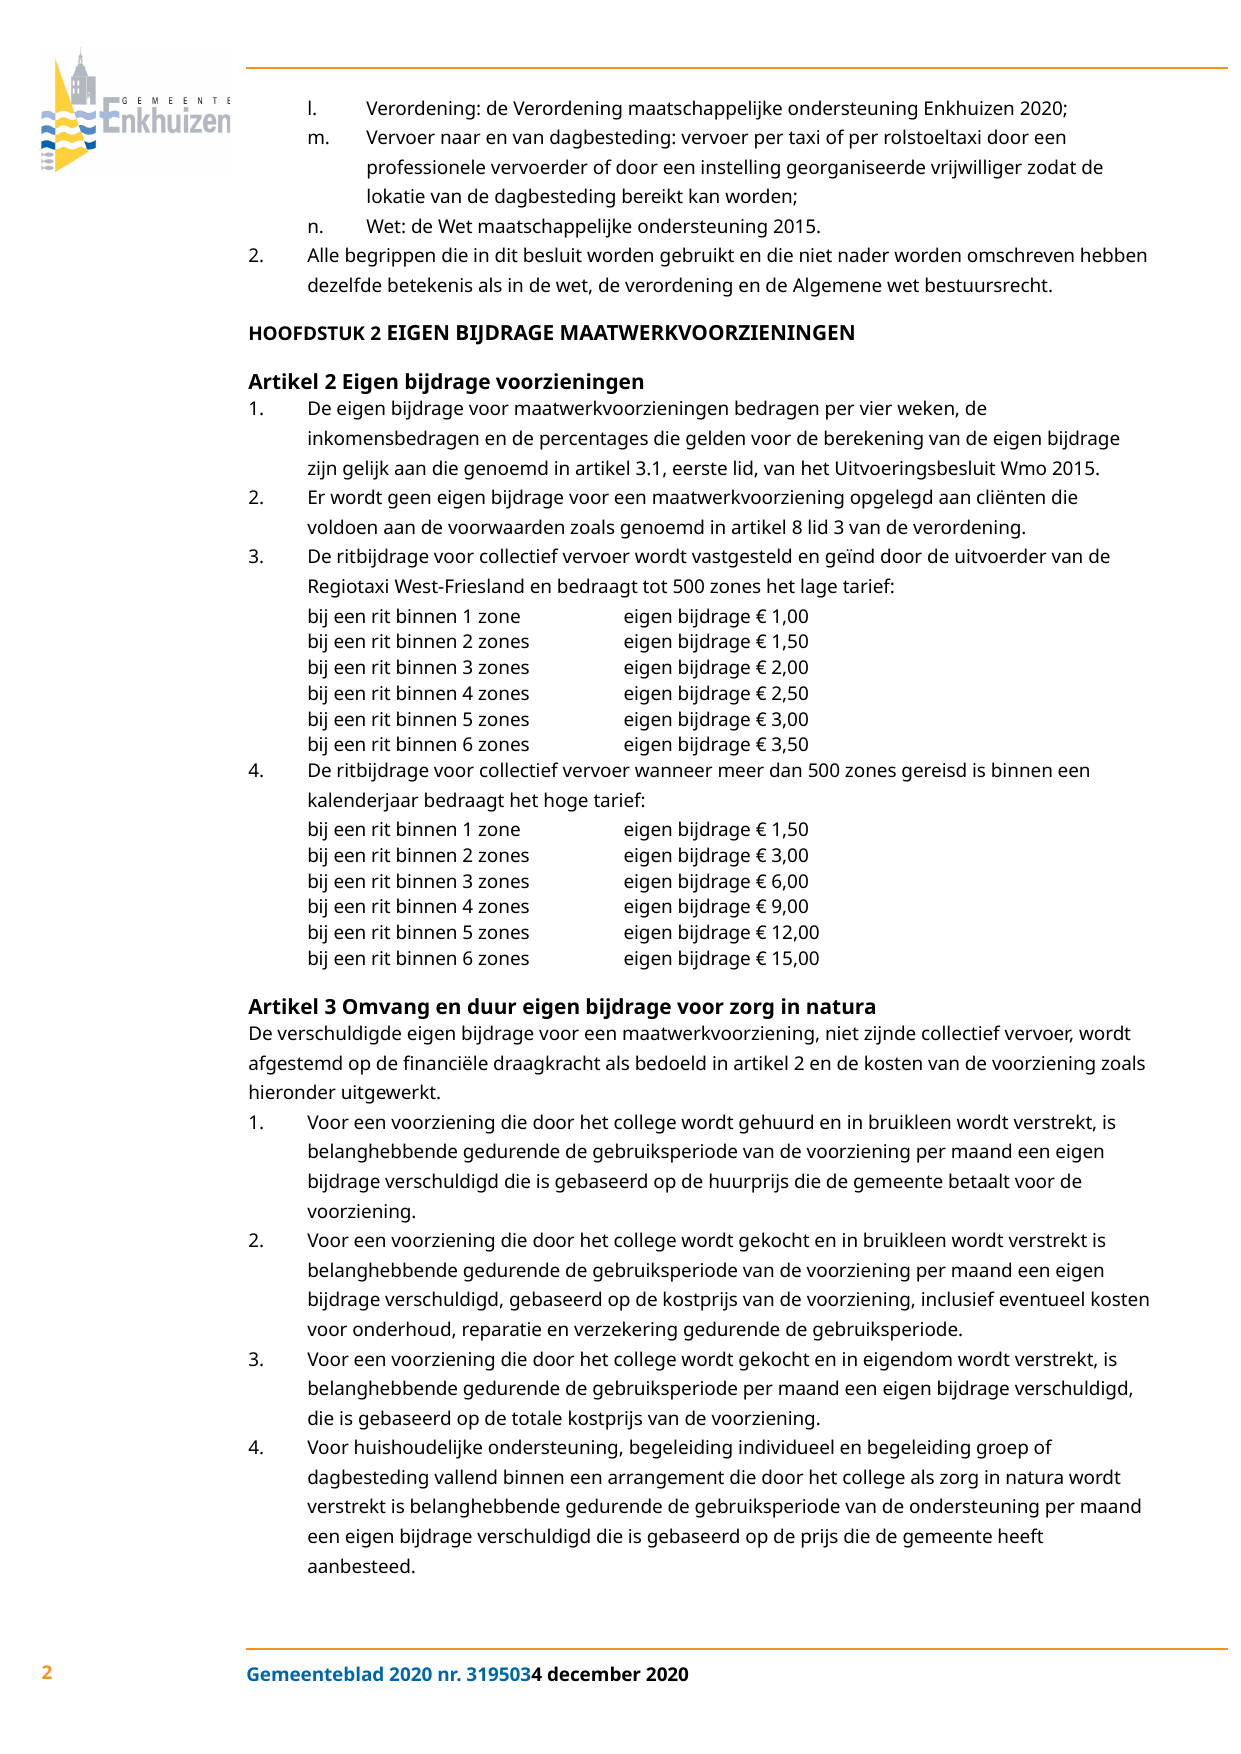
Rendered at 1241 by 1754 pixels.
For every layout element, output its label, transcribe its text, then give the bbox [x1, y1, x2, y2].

table_cell bij een rit binnen 6 zones [307, 945, 623, 971]
table_header eigen bijdrage € 1,00 [623, 603, 1211, 628]
list Vervoer naar en van dagbesteding: vervoer per taxi of per rolstoeltaxi door een professionele vervoerder of door een instelling georganiseerde vrijwilliger zodat de lokatie van de dagbesteding bereikt kan worden; [307, 124, 1152, 209]
list Wet: de Wet maatschappelijke ondersteuning 2015. [307, 213, 1152, 239]
table_cell eigen bijdrage € 9,00 [623, 894, 1211, 919]
table_cell bij een rit binnen 6 zones [307, 731, 623, 757]
list De ritbijdrage voor collectief vervoer wordt vastgesteld en geïnd door de uitvoerder van de Regiotaxi West-Friesland en bedraagt tot 500 zones het lage tarief: [248, 543, 1152, 599]
list Alle begrippen die in dit besluit worden gebruikt en die niet nader worden omschreven hebben dezelfde betekenis als in de wet, de verordening en de Algemene wet bestuursrecht. [248, 243, 1152, 298]
list Verordening: de Verordening maatschappelijke ondersteuning Enkhuizen 2020; [307, 95, 1152, 121]
text HOOFDSTUK 2 EIGEN BIJDRAGE MAATWERKVOORZIENINGEN [248, 318, 1152, 346]
table_cell eigen bijdrage € 2,50 [623, 680, 1211, 706]
list Voor een voorziening die door het college wordt gehuurd en in bruikleen wordt verstrekt, is belanghebbende gedurende de gebruiksperiode van de voorziening per maand een eigen bijdrage verschuldigd die is gebaseerd op de huurprijs die de gemeente betaalt voor de voorziening. [248, 1109, 1152, 1223]
table_header eigen bijdrage € 1,50 [623, 817, 1211, 842]
table_cell eigen bijdrage € 3,00 [623, 706, 1211, 731]
table_cell eigen bijdrage € 1,50 [623, 629, 1211, 654]
table_cell bij een rit binnen 2 zones [307, 629, 623, 654]
table_cell eigen bijdrage € 3,00 [623, 842, 1211, 868]
table_cell bij een rit binnen 3 zones [307, 868, 623, 894]
list Voor huishoudelijke ondersteuning, begeleiding individueel en begeleiding groep of dagbesteding vallend binnen een arrangement die door het college als zorg in natura wordt verstrekt is belanghebbende gedurende de gebruiksperiode van de ondersteuning per maand een eigen bijdrage verschuldigd die is gebaseerd op de prijs die de gemeente heeft aanbesteed. [248, 1434, 1152, 1578]
table_header bij een rit binnen 1 zone [307, 603, 623, 628]
text Artikel 2 Eigen bijdrage voorzieningen [248, 367, 1152, 396]
list De ritbijdrage voor collectief vervoer wanneer meer dan 500 zones gereisd is binnen een kalenderjaar bedraagt het hoge tarief: [248, 757, 1152, 813]
picture [41, 47, 231, 172]
table_cell bij een rit binnen 4 zones [307, 894, 623, 919]
table_header bij een rit binnen 1 zone [307, 817, 623, 842]
table_cell bij een rit binnen 5 zones [307, 920, 623, 945]
text Artikel 3 Omvang en duur eigen bijdrage voor zorg in natura [248, 992, 1152, 1020]
list Voor een voorziening die door het college wordt gekocht en in bruikleen wordt verstrekt is belanghebbende gedurende de gebruiksperiode van de voorziening per maand een eigen bijdrage verschuldigd, gebaseerd op de kostprijs van de voorziening, inclusief eventueel kosten voor onderhoud, reparatie en verzekering gedurende de gebruiksperiode. [248, 1227, 1152, 1342]
list Er wordt geen eigen bijdrage voor een maatwerkvoorziening opgelegd aan cliënten die voldoen aan de voorwaarden zoals genoemd in artikel 8 lid 3 van de verordening. [248, 484, 1152, 540]
list De eigen bijdrage voor maatwerkvoorzieningen bedragen per vier weken, de inkomensbedragen en de percentages die gelden voor de berekening van de eigen bijdrage zijn gelijk aan die genoemd in artikel 3.1, eerste lid, van het Uitvoeringsbesluit Wmo 2015. [248, 396, 1152, 481]
list Voor een voorziening die door het college wordt gekocht en in eigendom wordt verstrekt, is belanghebbende gedurende de gebruiksperiode per maand een eigen bijdrage verschuldigd, die is gebaseerd op de totale kostprijs van de voorziening. [248, 1346, 1152, 1431]
text De verschuldigde eigen bijdrage voor een maatwerkvoorziening, niet zijnde collectief vervoer, wordt afgestemd op de financiële draagkracht als bedoeld in artikel 2 en de kosten van de voorziening zoals hieronder uitgewerkt. [248, 1020, 1152, 1105]
table_cell eigen bijdrage € 15,00 [623, 945, 1211, 971]
table_cell bij een rit binnen 4 zones [307, 680, 623, 706]
table_cell bij een rit binnen 3 zones [307, 654, 623, 680]
table_cell eigen bijdrage € 12,00 [623, 920, 1211, 945]
table_cell bij een rit binnen 2 zones [307, 842, 623, 868]
table_cell bij een rit binnen 5 zones [307, 706, 623, 731]
table_cell eigen bijdrage € 2,00 [623, 654, 1211, 680]
table_cell eigen bijdrage € 3,50 [623, 731, 1211, 757]
table_cell eigen bijdrage € 6,00 [623, 868, 1211, 894]
